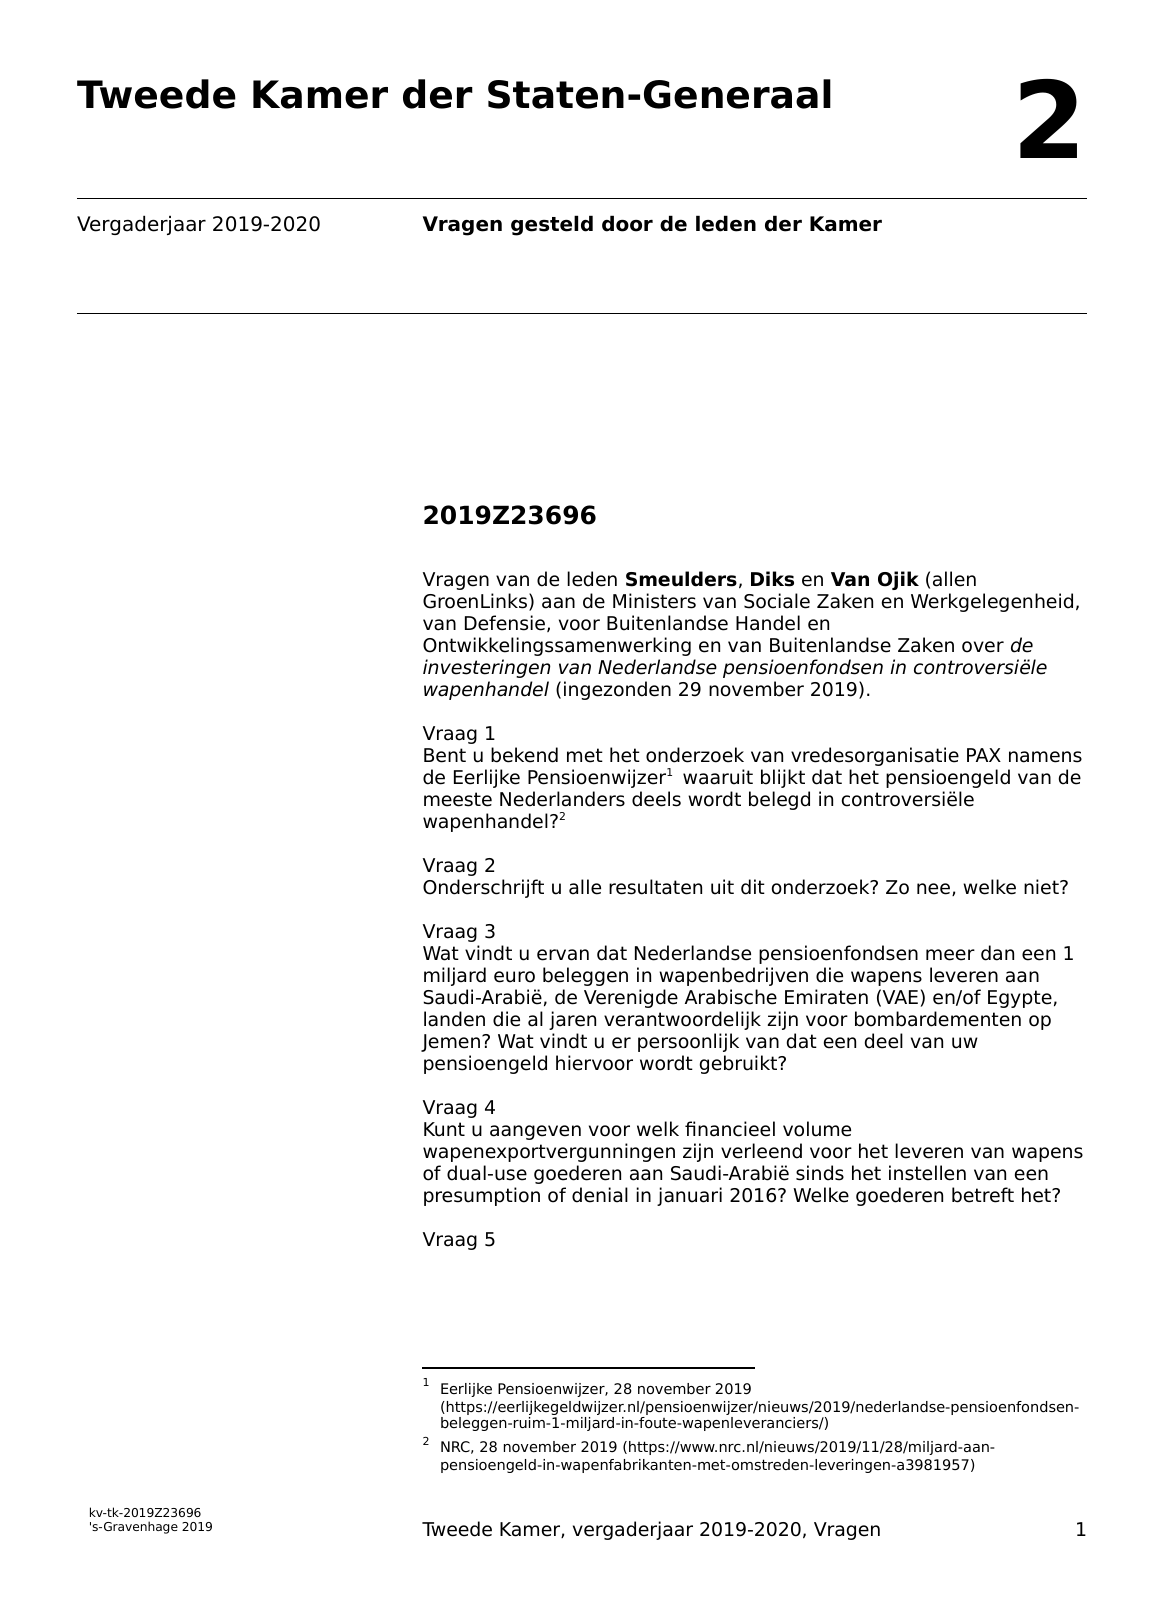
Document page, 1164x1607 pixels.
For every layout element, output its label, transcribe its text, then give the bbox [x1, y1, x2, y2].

table_cell Vergaderjaar 2019-2020 [77, 199, 422, 313]
text Wat vindt u ervan dat Nederlandse pensioenfondsen meer dan een 1 miljard euro beleggen in wapenbedrijven die wapens leveren aan Saudi-Arabië, de Verenigde Arabische Emiraten (VAE) en/of Egypte, landen die al jaren verantwoordelijk zijn voor bombardementen op Jemen? Wat vindt u er persoonlijk van dat een deel van uw pensioengeld hiervoor wordt gebruikt? [422, 943, 1087, 1075]
text Vraag 1 [422, 723, 1087, 745]
table_header Tweede Kamer der Staten-Generaal [77, 59, 886, 198]
text Eerlijke Pensioenwijzer, 28 november 2019 (https://eerlijkegeldwijzer.nl/pensioenwijzer/nieuws/2019/nederlandse-pensioenfondsen-beleggen-ruim-1-miljard-in-foute-wapenleveranciers/) [422, 1377, 1087, 1432]
text NRC, 28 november 2019 (https://www.nrc.nl/nieuws/2019/11/28/miljard-aan-pensioengeld-in-wapenfabrikanten-met-omstreden-leveringen-a3981957) [422, 1435, 1087, 1474]
text Kunt u aangeven voor welk financieel volume wapenexportvergunningen zijn verleend voor het leveren van wapens of dual-use goederen aan Saudi-Arabië sinds het instellen van een presumption of denial in januari 2016? Welke goederen betreft het? [422, 1119, 1087, 1207]
table_cell Vragen gesteld door de leden der Kamer [422, 199, 1087, 313]
text Bent u bekend met het onderzoek van vredesorganisatie PAX namens de Eerlijke Pensioenwijzer waaruit blijkt dat het pensioengeld van de meeste Nederlanders deels wordt belegd in controversiële wapenhandel? [422, 745, 1087, 833]
text 2019Z23696 [422, 501, 1087, 531]
text Vraag 5 [422, 1229, 1087, 1251]
text kv-tk-2019Z23696 [88, 1506, 323, 1520]
text Vraag 3 [422, 921, 1087, 943]
table_header 2 [886, 59, 1087, 198]
text Vraag 4 [422, 1097, 1087, 1119]
text Vraag 2 [422, 855, 1087, 877]
text Vragen van de leden Smeulders, Diks en Van Ojik (allen GroenLinks) aan de Ministers van Sociale Zaken en Werkgelegenheid, van Defensie, voor Buitenlandse Handel en Ontwikkelingssamenwerking en van Buitenlandse Zaken over de investeringen van Nederlandse pensioenfondsen in controversiële wapenhandel (ingezonden 29 november 2019). [422, 569, 1087, 701]
text 's-Gravenhage 2019 [88, 1520, 323, 1534]
text Onderschrijft u alle resultaten uit dit onderzoek? Zo nee, welke niet? [422, 877, 1087, 899]
